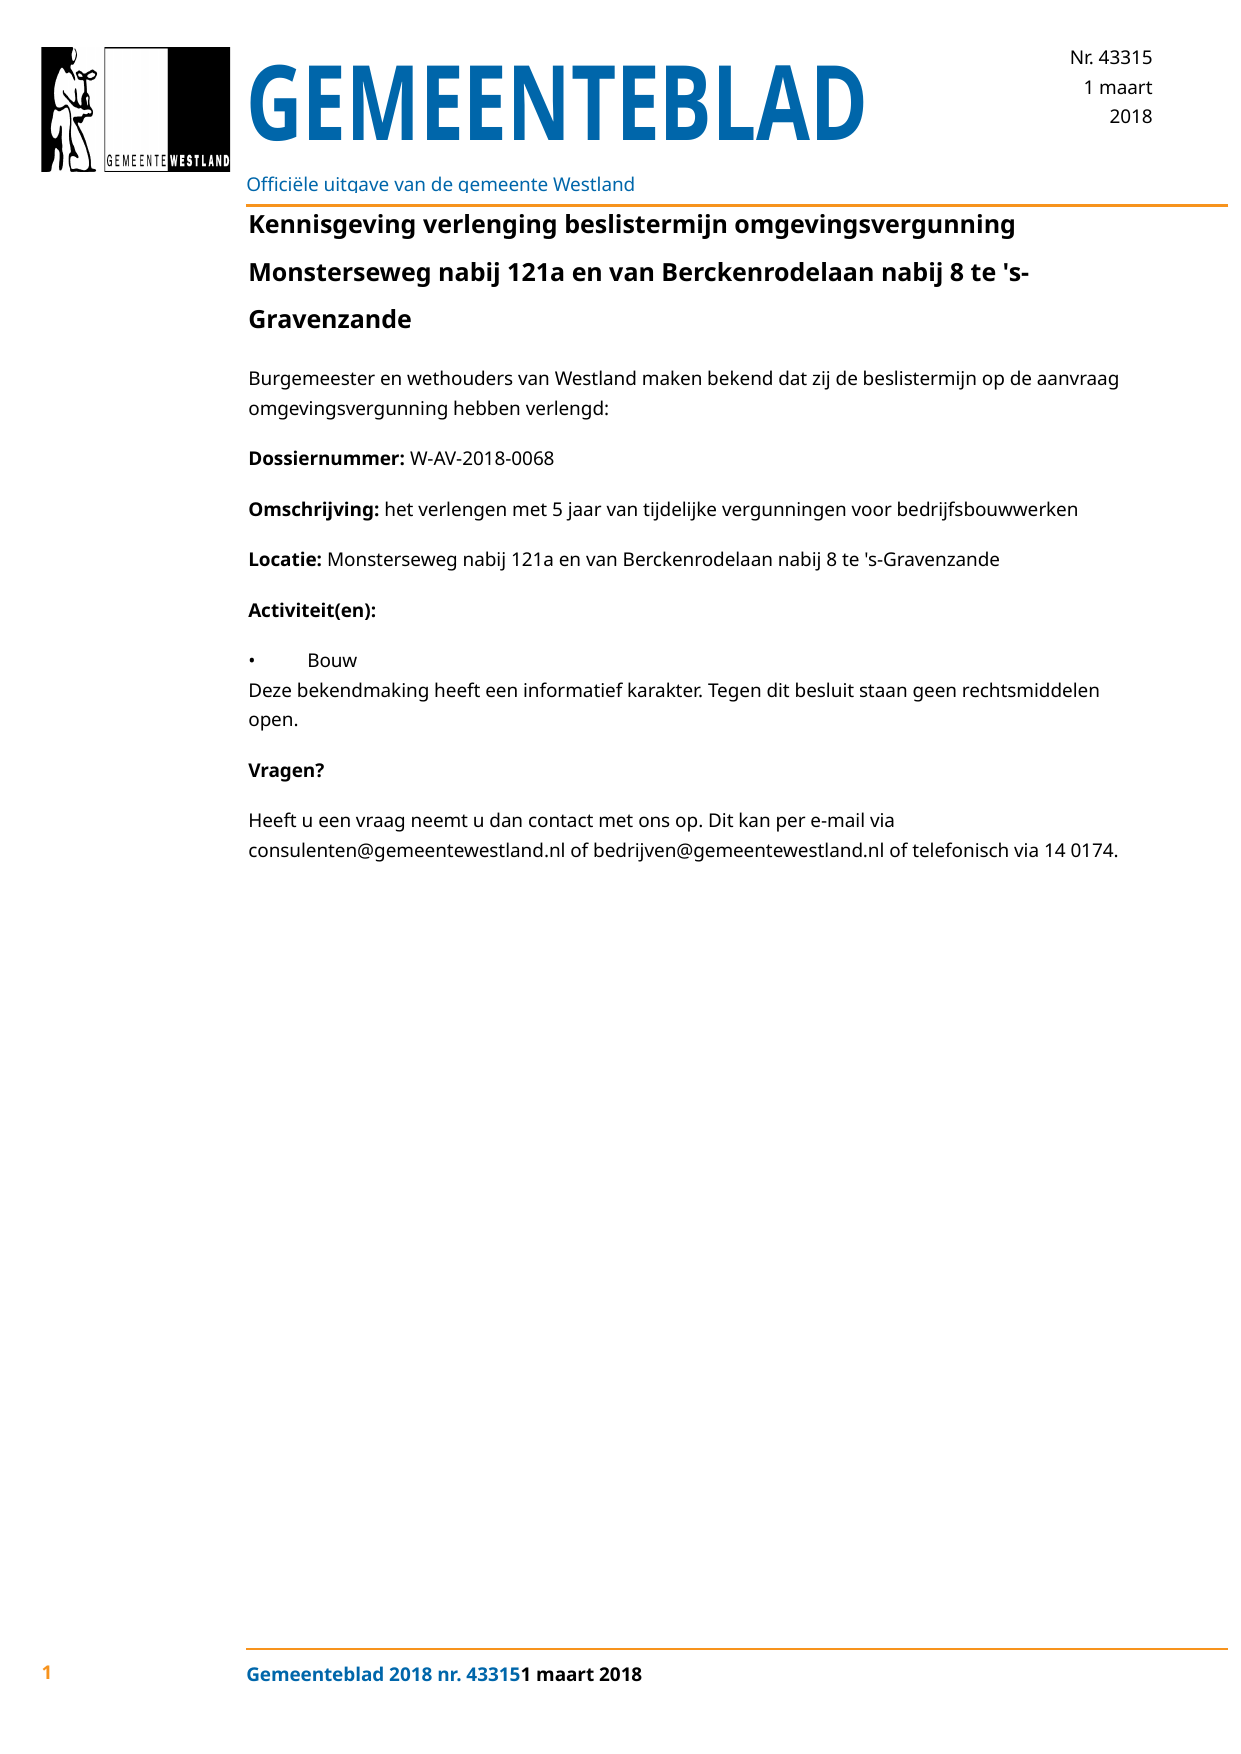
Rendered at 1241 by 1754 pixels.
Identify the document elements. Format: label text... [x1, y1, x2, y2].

text Kennisgeving verlenging beslistermijn omgevingsvergunning Monsterseweg nabij 121a en van Berckenrodelaan nabij 8 te 's-Gravenzande [248, 207, 1152, 336]
picture [41, 47, 231, 172]
text Burgemeester en wethouders van Westland maken bekend dat zij de beslistermijn op de aanvraag omgevingsvergunning hebben verlengd: [248, 366, 1152, 421]
text Locatie: Monsterseweg nabij 121a en van Berckenrodelaan nabij 8 te 's-Gravenzande [248, 546, 1152, 572]
list Bouw [248, 647, 1152, 673]
text Activiteit(en): [248, 597, 1152, 622]
text Deze bekendmaking heeft een informatief karakter. Tegen dit besluit staan geen rechtsmiddelen open. [248, 677, 1152, 732]
text Omschrijving: het verlengen met 5 jaar van tijdelijke vergunningen voor bedrijfsbouwwerken [248, 496, 1152, 522]
text Dossiernummer: W-AV-2018-0068 [248, 446, 1152, 471]
text Vragen? [248, 757, 1152, 782]
text Heeft u een vraag neemt u dan contact met ons op. Dit kan per e-mail via consulenten@gemeentewestland.nl of bedrijven@gemeentewestland.nl of telefonisch via 14 0174. [248, 807, 1152, 862]
